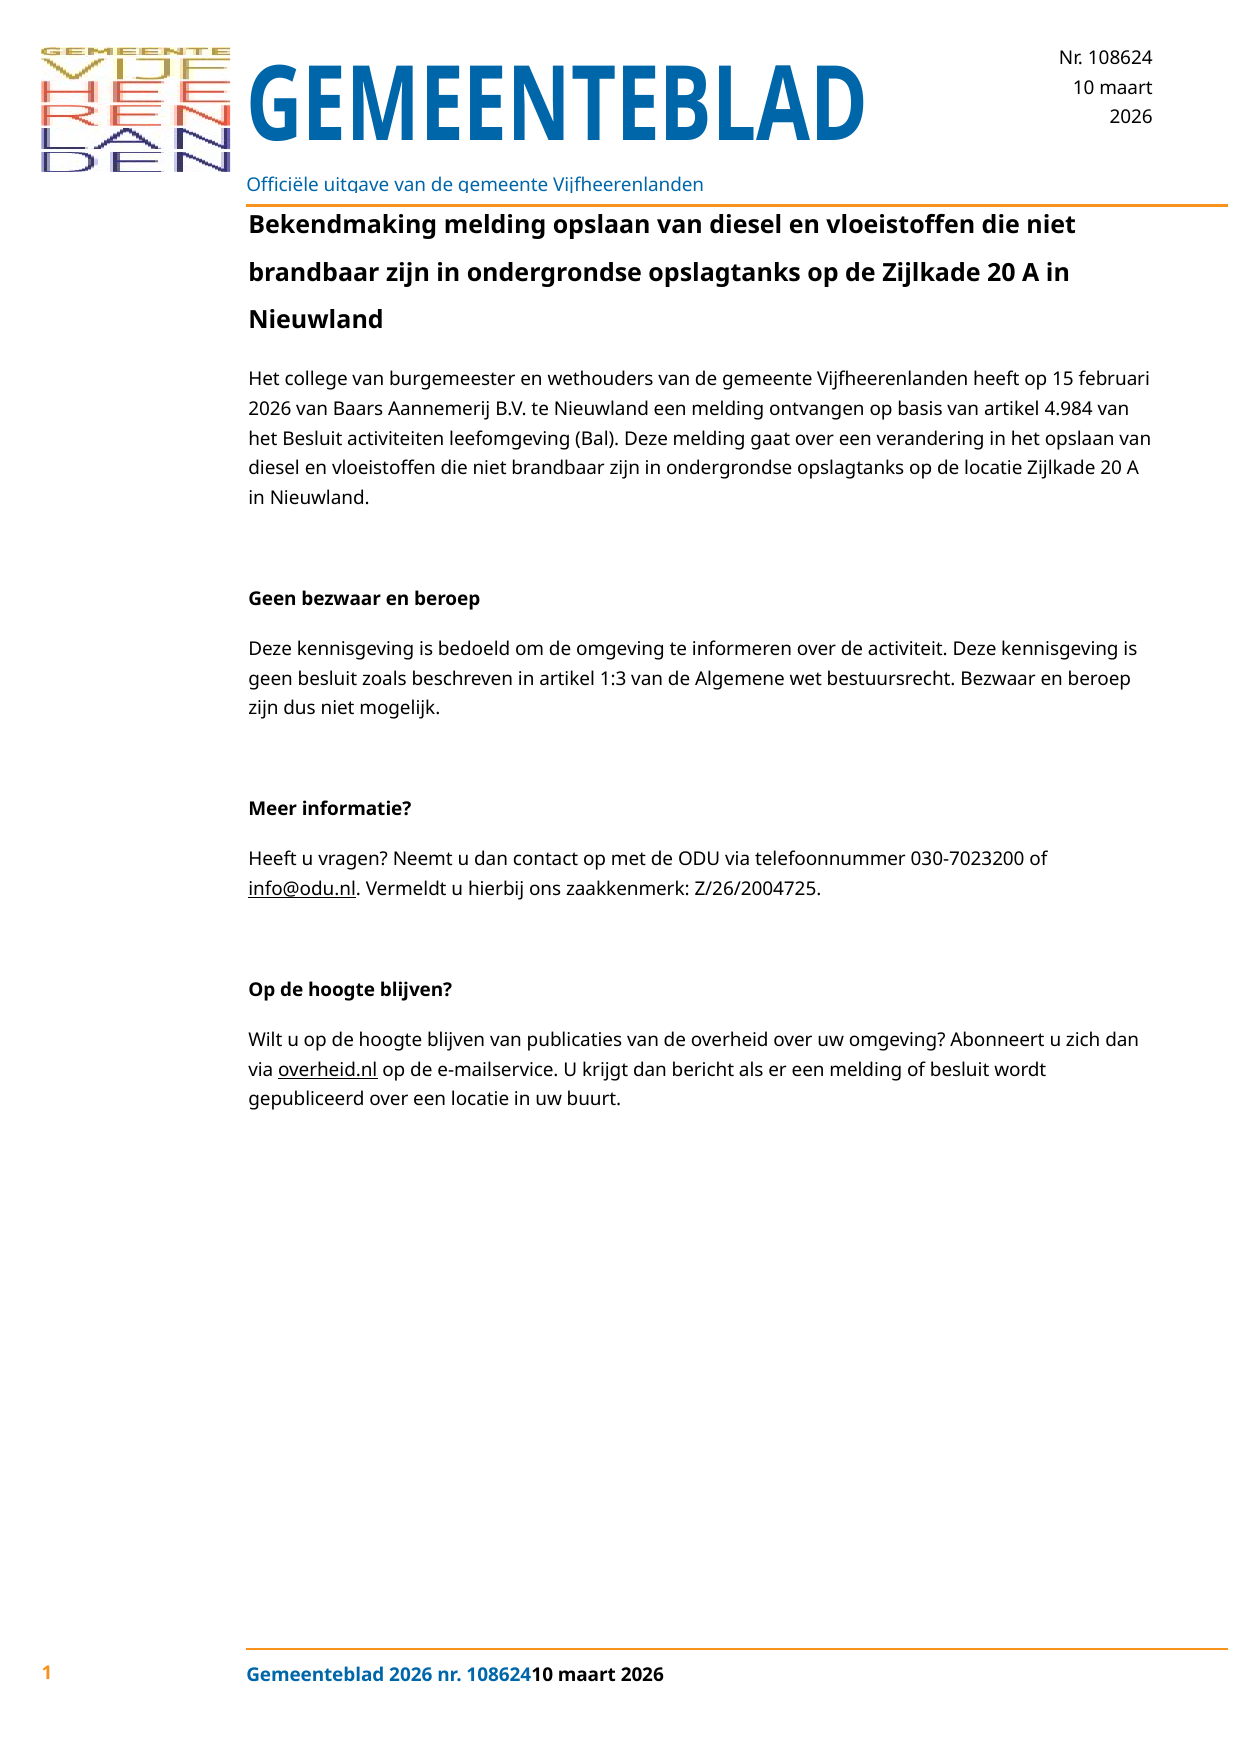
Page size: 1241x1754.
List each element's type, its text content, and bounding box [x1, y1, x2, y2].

text Deze kennisgeving is bedoeld om de omgeving te informeren over de activiteit. Deze kennisgeving is geen besluit zoals beschreven in artikel 1:3 van de Algemene wet bestuursrecht. Bezwaar en beroep zijn dus niet mogelijk. [248, 635, 1152, 720]
text Wilt u op de hoogte blijven van publicaties van de overheid over uw omgeving? Abonneert u zich dan via overheid.nl op de e-mailservice. U krijgt dan bericht als er een melding of besluit wordt gepubliceerd over een locatie in uw buurt. [248, 1026, 1152, 1111]
text Heeft u vragen? Neemt u dan contact op met de ODU via telefoonnummer 030-7023200 of info@odu.nl. Vermeldt u hierbij ons zaakkenmerk: Z/26/2004725. [248, 846, 1152, 901]
text Meer informatie? [248, 795, 1152, 821]
text Geen bezwaar en beroep [248, 585, 1152, 610]
text Op de hoogte blijven? [248, 976, 1152, 1002]
text Het college van burgemeester en wethouders van de gemeente Vijfheerenlanden heeft op 15 februari 2026 van Baars Aannemerij B.V. te Nieuwland een melding ontvangen op basis van artikel 4.984 van het Besluit activiteiten leefomgeving (Bal). Deze melding gaat over een verandering in het opslaan van diesel en vloeistoffen die niet brandbaar zijn in ondergrondse opslagtanks op de locatie Zijlkade 20 A in Nieuwland. [248, 366, 1152, 509]
picture [41, 47, 231, 172]
text Bekendmaking melding opslaan van diesel en vloeistoffen die niet brandbaar zijn in ondergrondse opslagtanks op de Zijlkade 20 A in Nieuwland [248, 207, 1152, 336]
